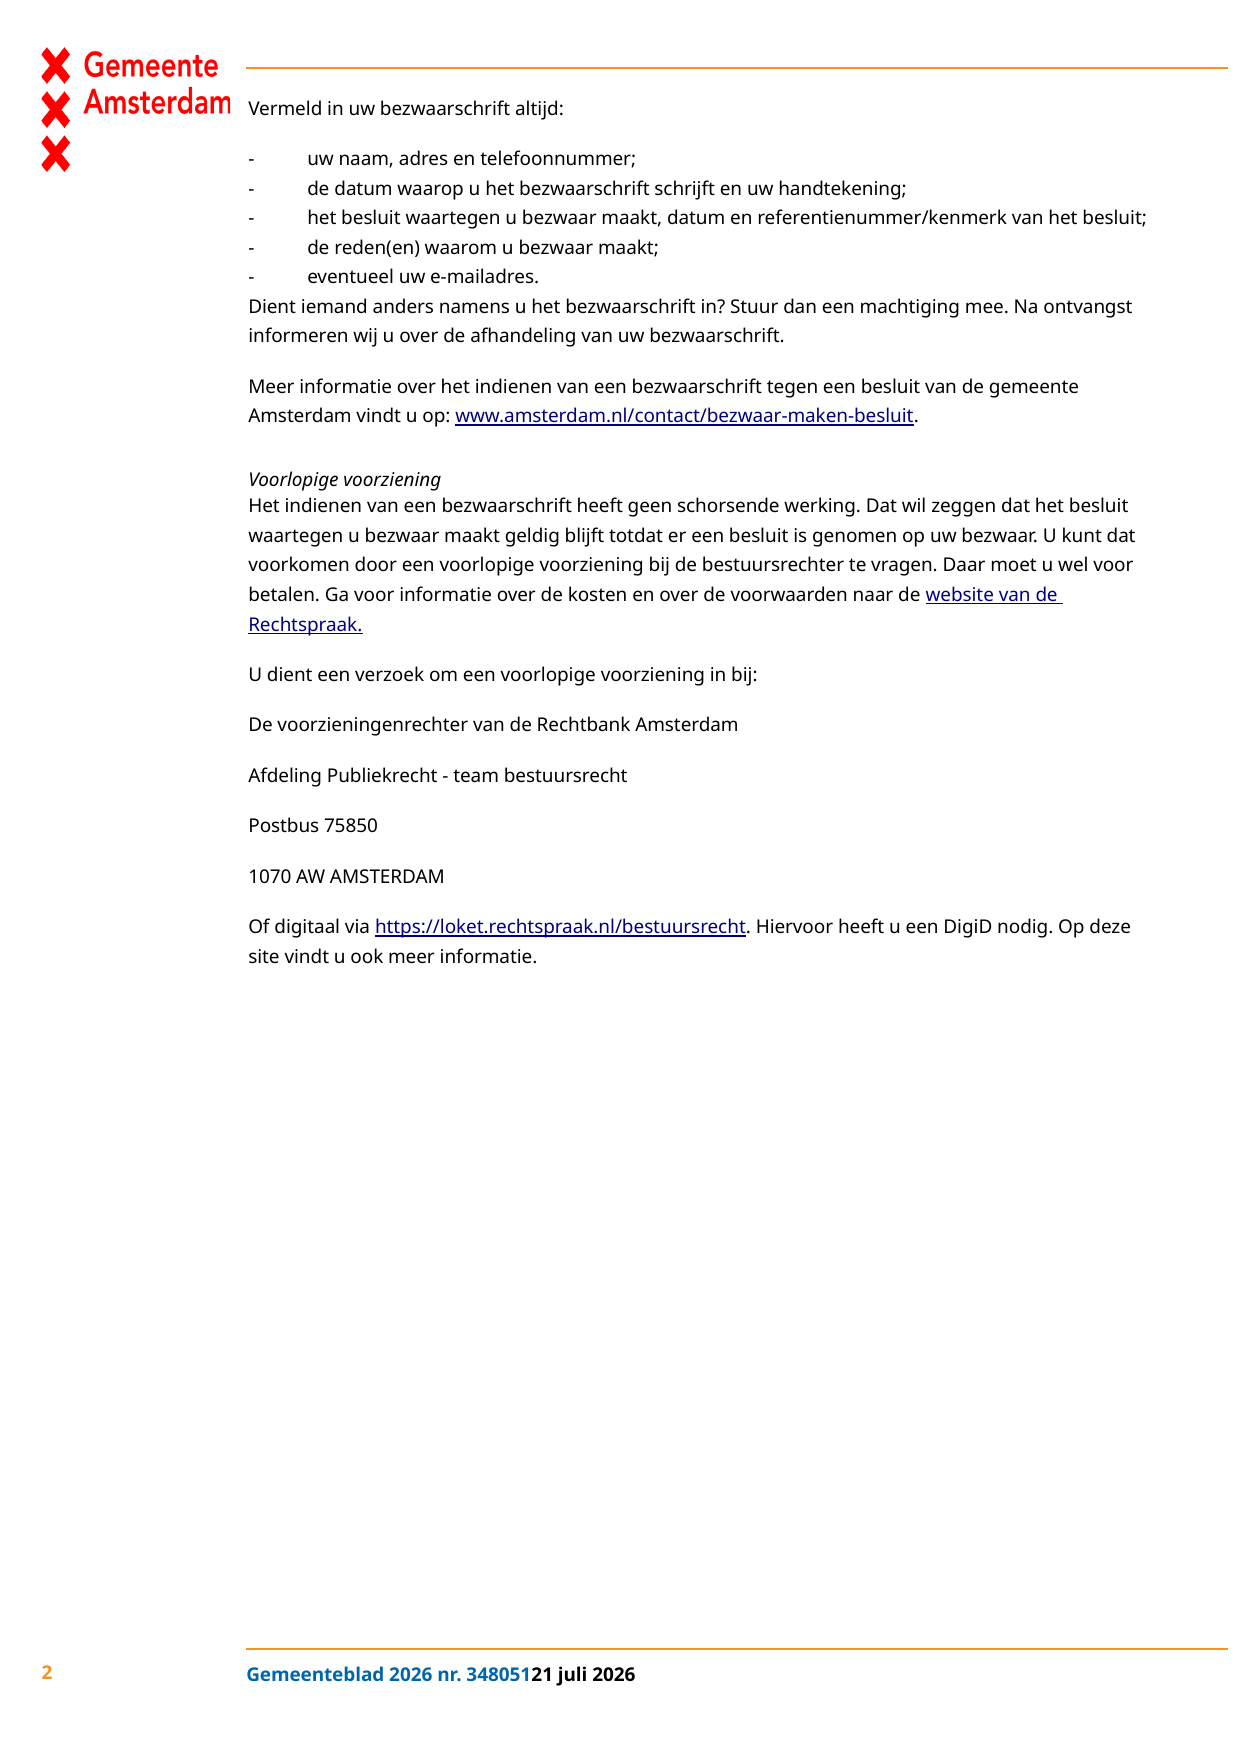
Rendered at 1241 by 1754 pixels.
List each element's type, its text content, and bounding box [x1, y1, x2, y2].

list de reden(en) waarom u bezwaar maakt; [248, 234, 1152, 260]
text Postbus 75850 [248, 812, 1152, 838]
text Vermeld in uw bezwaarschrift altijd: [248, 95, 1152, 121]
list de datum waarop u het bezwaarschrift schrijft en uw handtekening; [248, 175, 1152, 201]
text Meer informatie over het indienen van een bezwaarschrift tegen een besluit van de gemeente Amsterdam vindt u op: www.amsterdam.nl/contact/bezwaar-maken-besluit. [248, 373, 1152, 428]
text Afdeling Publiekrecht - team bestuursrecht [248, 762, 1152, 788]
text De voorzieningenrechter van de Rechtbank Amsterdam [248, 712, 1152, 737]
text U dient een verzoek om een voorlopige voorziening in bij: [248, 661, 1152, 687]
text Of digitaal via https://loket.rechtspraak.nl/bestuursrecht. Hiervoor heeft u een DigiD nodig. Op deze site vindt u ook meer informatie. [248, 913, 1152, 968]
picture [41, 47, 231, 172]
list uw naam, adres en telefoonnummer; [248, 145, 1152, 171]
text Het indienen van een bezwaarschrift heeft geen schorsende werking. Dat wil zeggen dat het besluit waartegen u bezwaar maakt geldig blijft totdat er een besluit is genomen op uw bezwaar. U kunt dat voorkomen door een voorlopige voorziening bij de bestuursrechter te vragen. Daar moet u wel voor betalen. Ga voor informatie over de kosten en over de voorwaarden naar de website van de Rechtspraak. [248, 492, 1152, 636]
list het besluit waartegen u bezwaar maakt, datum en referentienummer/kenmerk van het besluit; [248, 204, 1152, 230]
text Dient iemand anders namens u het bezwaarschrift in? Stuur dan een machtiging mee. Na ontvangst informeren wij u over de afhandeling van uw bezwaarschrift. [248, 293, 1152, 348]
text Voorlopige voorziening [248, 467, 1152, 492]
text 1070 AW AMSTERDAM [248, 863, 1152, 888]
list eventueel uw e-mailadres. [248, 263, 1152, 289]
